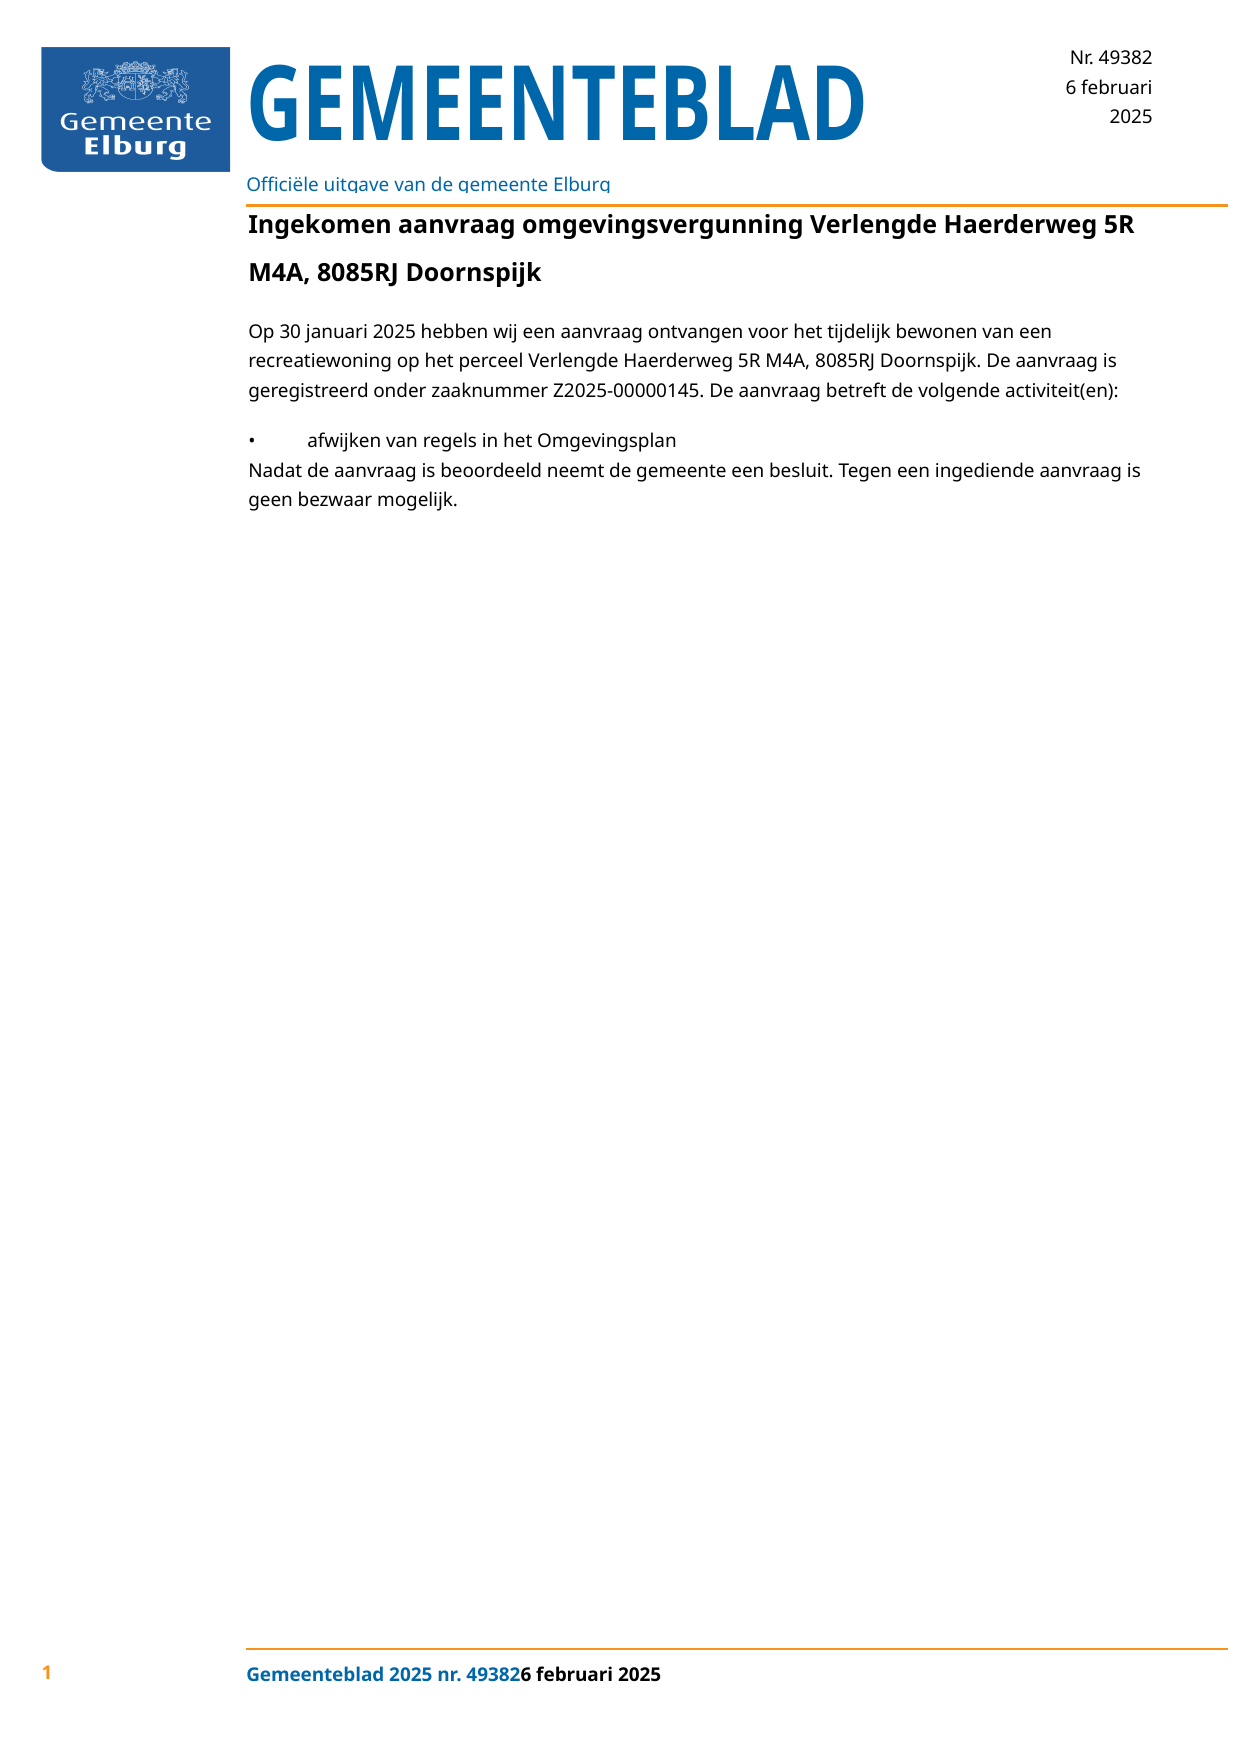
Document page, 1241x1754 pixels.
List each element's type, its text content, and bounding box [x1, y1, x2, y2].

text Nadat de aanvraag is beoordeeld neemt de gemeente een besluit. Tegen een ingediende aanvraag is geen bezwaar mogelijk. [248, 457, 1152, 512]
text Ingekomen aanvraag omgevingsvergunning Verlengde Haerderweg 5R M4A, 8085RJ Doornspijk [248, 207, 1152, 288]
picture [41, 47, 231, 172]
list afwijken van regels in het Omgevingsplan [248, 427, 1152, 453]
text Op 30 januari 2025 hebben wij een aanvraag ontvangen voor het tijdelijk bewonen van een recreatiewoning op het perceel Verlengde Haerderweg 5R M4A, 8085RJ Doornspijk. De aanvraag is geregistreerd onder zaaknummer Z2025-00000145. De aanvraag betreft de volgende activiteit(en): [248, 318, 1152, 403]
